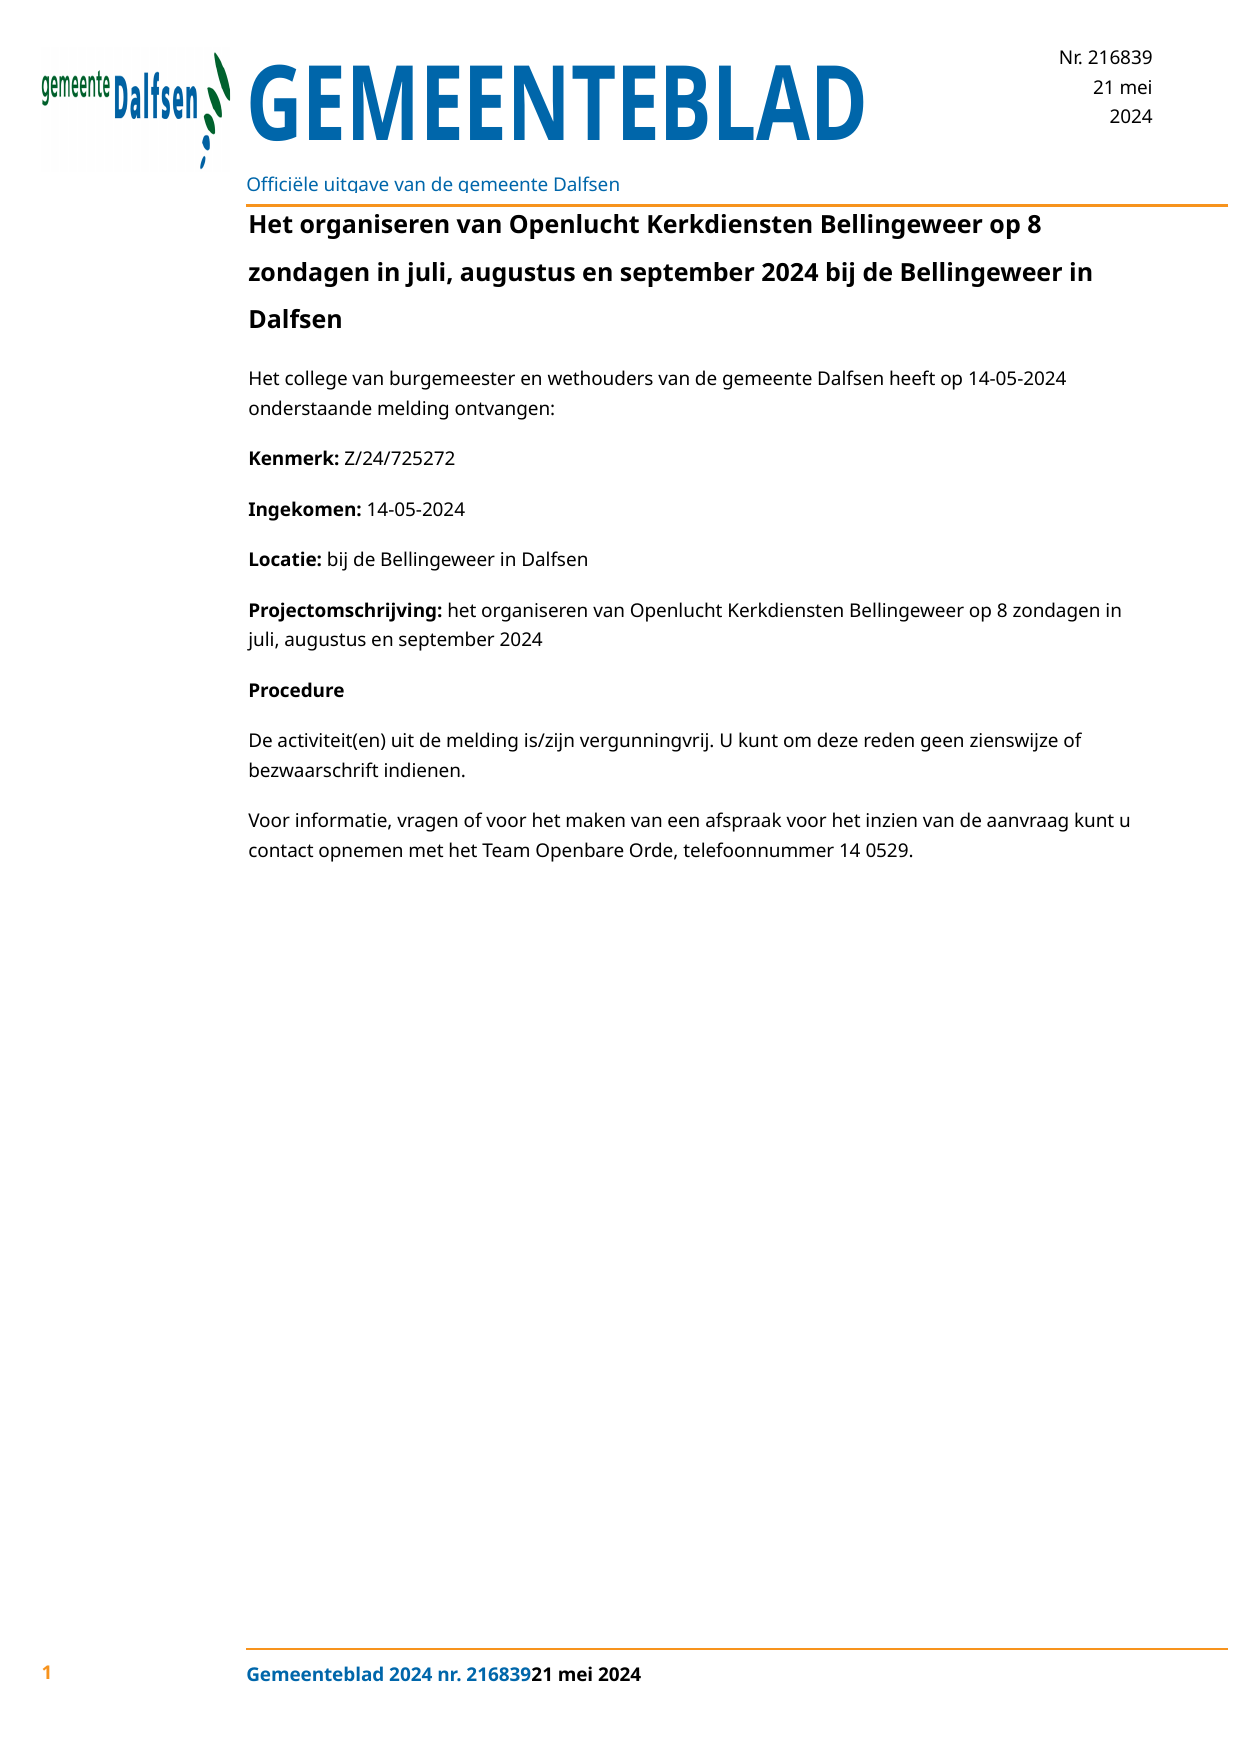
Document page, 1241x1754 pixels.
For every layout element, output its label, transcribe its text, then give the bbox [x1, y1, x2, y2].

text Het organiseren van Openlucht Kerkdiensten Bellingeweer op 8 zondagen in juli, augustus en september 2024 bij de Bellingeweer in Dalfsen [248, 207, 1152, 336]
text Het college van burgemeester en wethouders van de gemeente Dalfsen heeft op 14-05-2024 onderstaande melding ontvangen: [248, 366, 1152, 421]
text Ingekomen: 14-05-2024 [248, 496, 1152, 522]
text Procedure [248, 677, 1152, 702]
picture [41, 47, 231, 172]
text De activiteit(en) uit de melding is/zijn vergunningvrij. U kunt om deze reden geen zienswijze of bezwaarschrift indienen. [248, 727, 1152, 782]
text Voor informatie, vragen of voor het maken van een afspraak voor het inzien van de aanvraag kunt u contact opnemen met het Team Openbare Orde, telefoonnummer 14 0529. [248, 807, 1152, 862]
text Projectomschrijving: het organiseren van Openlucht Kerkdiensten Bellingeweer op 8 zondagen in juli, augustus en september 2024 [248, 597, 1152, 652]
text Locatie: bij de Bellingeweer in Dalfsen [248, 546, 1152, 572]
text Kenmerk: Z/24/725272 [248, 446, 1152, 471]
